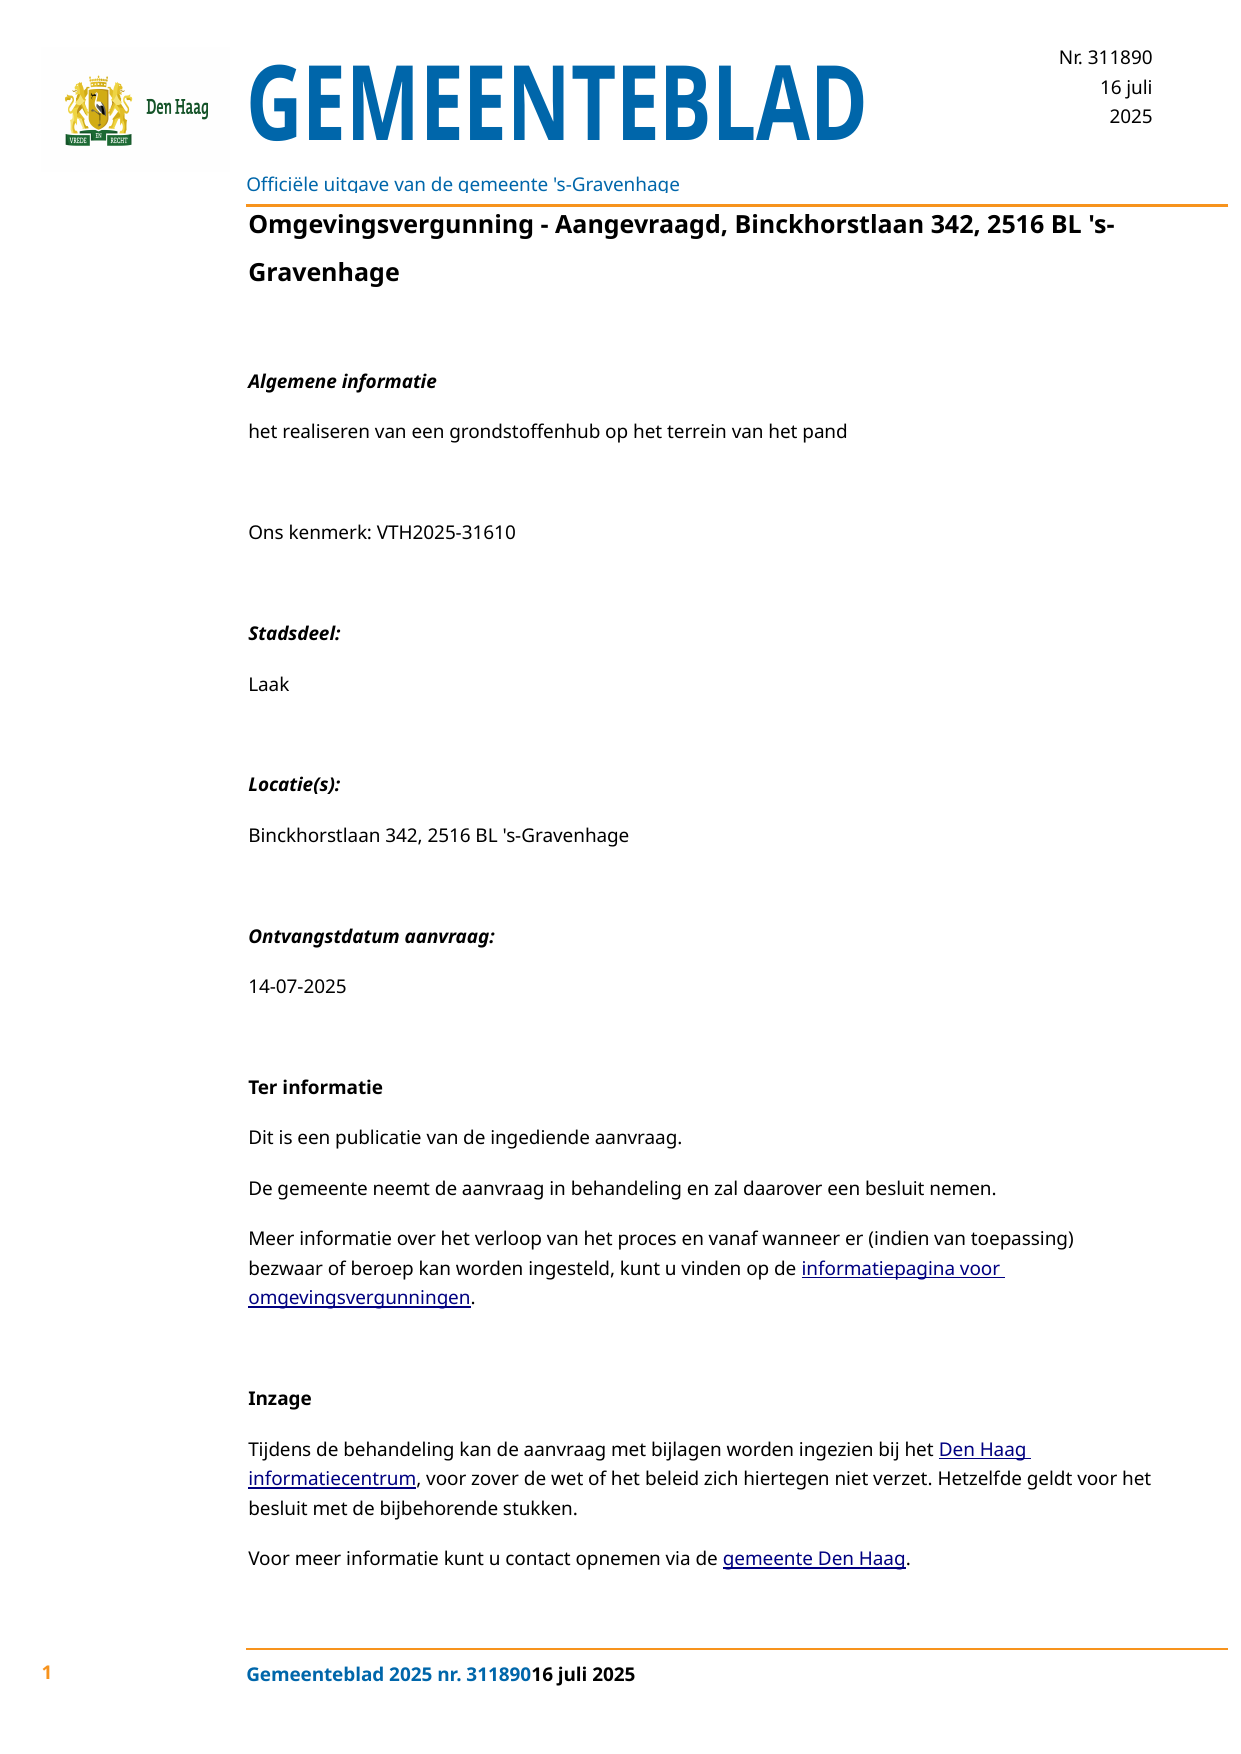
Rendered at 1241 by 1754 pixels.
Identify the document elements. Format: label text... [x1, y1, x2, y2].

text Inzage [248, 1385, 1152, 1411]
text De gemeente neemt de aanvraag in behandeling en zal daarover een besluit nemen. [248, 1175, 1152, 1201]
text Ontvangstdatum aanvraag: [248, 923, 1152, 949]
text Omgevingsvergunning - Aangevraagd, Binckhorstlaan 342, 2516 BL 's-Gravenhage [248, 207, 1152, 288]
text Locatie(s): [248, 772, 1152, 797]
text Meer informatie over het verloop van het proces en vanaf wanneer er (indien van toepassing) bezwaar of beroep kan worden ingesteld, kunt u vinden op de informatiepagina voor omgevingsvergunningen. [248, 1225, 1152, 1310]
text Dit is een publicatie van de ingediende aanvraag. [248, 1124, 1152, 1150]
picture [41, 47, 231, 172]
text Binckhorstlaan 342, 2516 BL 's-Gravenhage [248, 822, 1152, 848]
text Ons kenmerk: VTH2025-31610 [248, 519, 1152, 545]
text Stadsdeel: [248, 620, 1152, 646]
text het realiseren van een grondstoffenhub op het terrein van het pand [248, 419, 1152, 444]
text Laak [248, 671, 1152, 697]
text Voor meer informatie kunt u contact opnemen via de gemeente Den Haag. [248, 1545, 1152, 1571]
text Ter informatie [248, 1074, 1152, 1100]
text Algemene informatie [248, 368, 1152, 394]
text 14-07-2025 [248, 973, 1152, 999]
text Tijdens de behandeling kan de aanvraag met bijlagen worden ingezien bij het Den Haag informatiecentrum, voor zover de wet of het beleid zich hiertegen niet verzet. Hetzelfde geldt voor het besluit met de bijbehorende stukken. [248, 1436, 1152, 1521]
